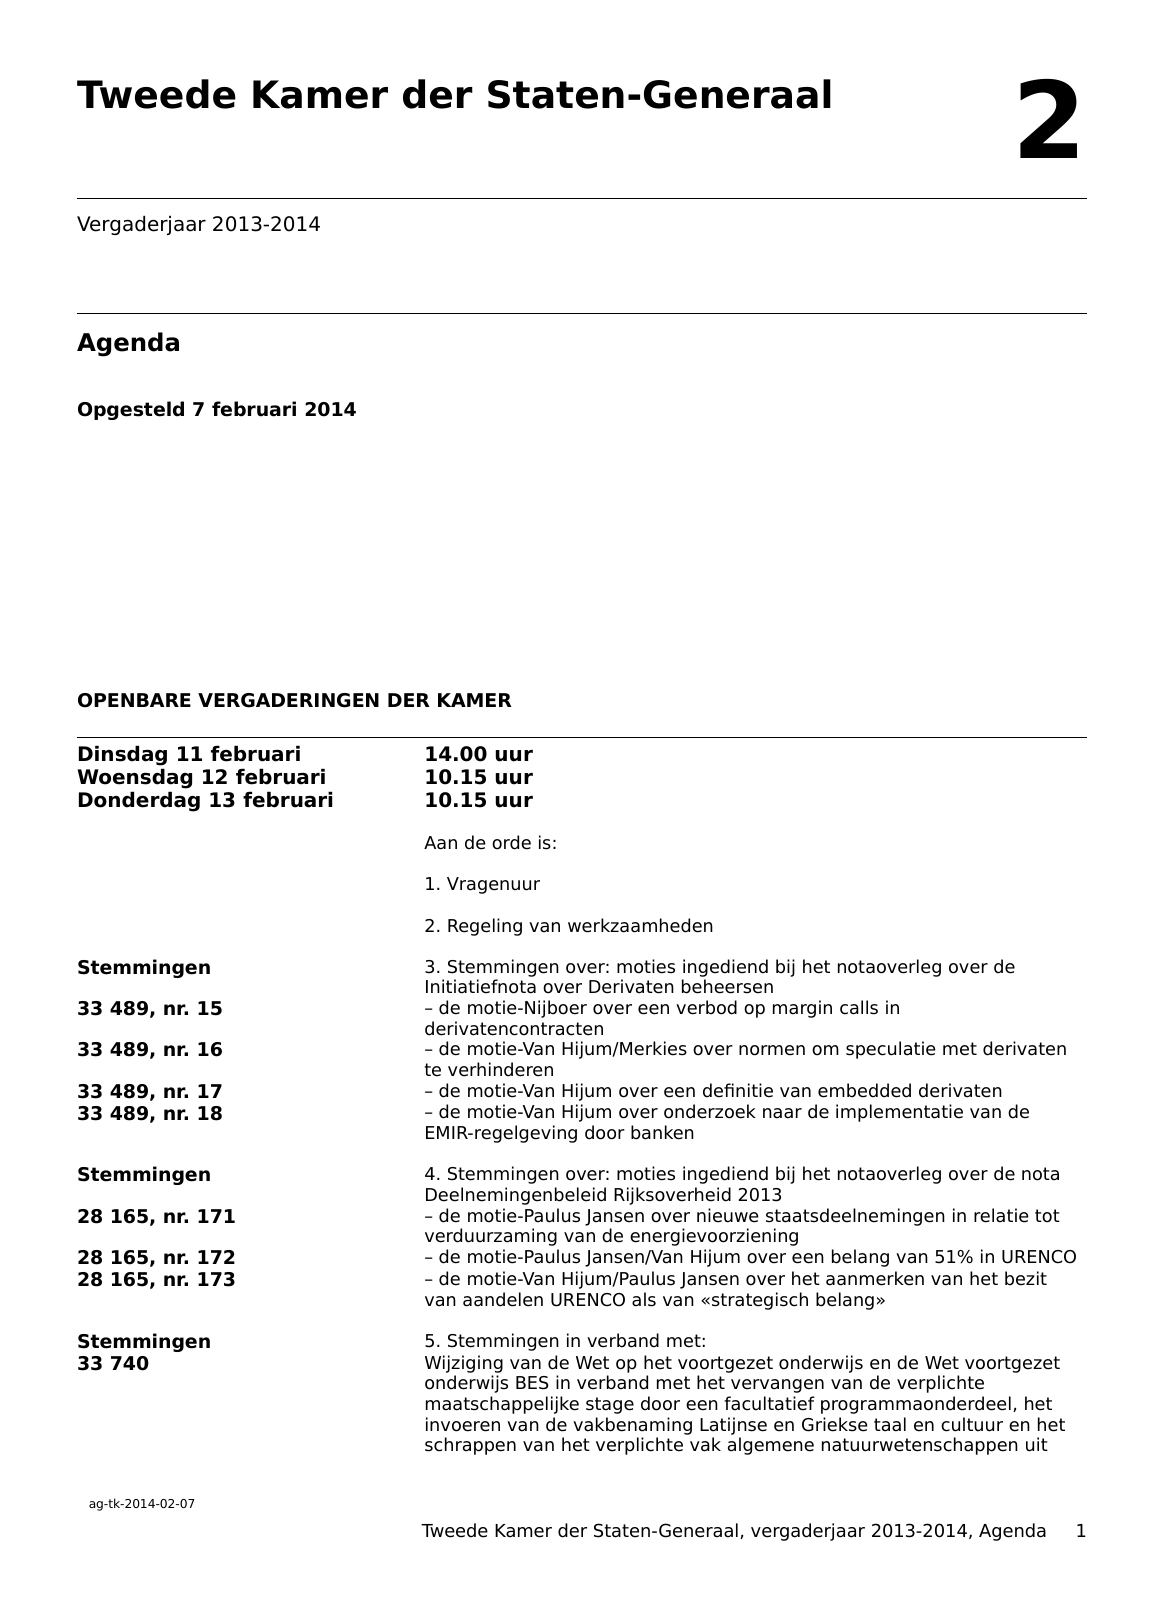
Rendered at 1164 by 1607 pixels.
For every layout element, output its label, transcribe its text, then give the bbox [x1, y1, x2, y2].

table_cell 2. Regeling van werkzaamheden [418, 916, 1087, 936]
table_header Tweede Kamer der Staten-Generaal [77, 59, 886, 198]
table_cell [401, 998, 418, 1039]
table_cell [77, 813, 401, 833]
table_cell [77, 854, 401, 874]
table_cell [401, 1206, 418, 1247]
table_header 2 [886, 59, 1087, 198]
table_cell 33 489, nr. 17 [77, 1081, 401, 1102]
table_cell [418, 813, 1087, 833]
table_cell – de motie-Van Hijum over een definitie van embedded derivaten [418, 1081, 1087, 1102]
table_cell [77, 916, 401, 936]
table_cell [401, 936, 418, 957]
table_cell Aan de orde is: [418, 833, 1087, 854]
table_cell Stemmingen [77, 1164, 401, 1206]
table_cell [418, 936, 1087, 957]
table_cell [401, 1310, 418, 1331]
table_cell – de motie-Van Hijum over onderzoek naar de implementatie van de EMIR-regelgeving door banken [418, 1103, 1087, 1144]
table_cell Wijziging van de Wet op het voortgezet onderwijs en de Wet voortgezet onderwijs BES in verband met het vervangen van de verplichte maatschappelijke stage door een facultatief programmaonderdeel, het invoeren van de vakbenaming Latijnse en Griekse taal en cultuur en het schrappen van het verplichte vak algemene natuurwetenschappen uit [418, 1353, 1087, 1456]
table_cell [401, 1353, 418, 1456]
table_cell 1. Vragenuur [418, 874, 1087, 895]
table_cell 28 165, nr. 173 [77, 1269, 401, 1310]
table_cell [401, 1269, 418, 1310]
table_cell 28 165, nr. 171 [77, 1206, 401, 1247]
table_cell [401, 1103, 418, 1144]
table_cell Agenda [77, 314, 422, 357]
table_cell [418, 1144, 1087, 1164]
table_cell [401, 789, 418, 812]
table_cell [77, 1144, 401, 1164]
table_cell [418, 854, 1087, 874]
table_cell [77, 895, 401, 916]
table_cell [401, 1039, 418, 1081]
table_cell 5. Stemmingen in verband met: [418, 1331, 1087, 1353]
table_cell [77, 833, 401, 854]
table_cell 10.15 uur [418, 766, 1087, 789]
table_header [401, 738, 418, 766]
table_cell [77, 874, 401, 895]
text Opgesteld 7 februari 2014 [77, 399, 1087, 421]
table_cell – de motie-Van Hijum/Merkies over normen om speculatie met derivaten te verhinderen [418, 1039, 1087, 1081]
table_cell [77, 936, 401, 957]
table_cell Woensdag 12 februari [77, 766, 401, 789]
table_cell 33 489, nr. 18 [77, 1103, 401, 1144]
table_cell [77, 1310, 401, 1331]
table_header 14.00 uur [418, 738, 1087, 766]
table_cell [401, 1081, 418, 1102]
table_cell [401, 1331, 418, 1353]
table_cell [418, 895, 1087, 916]
table_cell [401, 833, 418, 854]
table_cell [401, 766, 418, 789]
table_cell [418, 1310, 1087, 1331]
table_cell Stemmingen [77, 957, 401, 998]
table_cell [401, 874, 418, 895]
table_cell [422, 314, 1087, 357]
table_cell [401, 1247, 418, 1269]
text ag-tk-2014-02-07 [88, 1497, 323, 1511]
table_cell 10.15 uur [418, 789, 1087, 812]
table_cell – de motie-Nijboer over een verbod op margin calls in derivatencontracten [418, 998, 1087, 1039]
table_cell [401, 813, 418, 833]
table_cell – de motie-Paulus Jansen over nieuwe staatsdeelnemingen in relatie tot verduurzaming van de energievoorziening [418, 1206, 1087, 1247]
table_cell 33 740 [77, 1353, 401, 1456]
table_cell 33 489, nr. 15 [77, 998, 401, 1039]
table_cell 3. Stemmingen over: moties ingediend bij het notaoverleg over de Initiatiefnota over Derivaten beheersen [418, 957, 1087, 998]
table_cell 4. Stemmingen over: moties ingediend bij het notaoverleg over de nota Deelnemingenbeleid Rijksoverheid 2013 [418, 1164, 1087, 1206]
table_cell Donderdag 13 februari [77, 789, 401, 812]
table_cell – de motie-Paulus Jansen/Van Hijum over een belang van 51% in URENCO [418, 1247, 1087, 1269]
table_cell [401, 916, 418, 936]
table_cell [401, 1144, 418, 1164]
table_cell [401, 895, 418, 916]
subtitle OPENBARE VERGADERINGEN DER KAMER [77, 690, 1087, 712]
table_cell [401, 1164, 418, 1206]
table_cell 33 489, nr. 16 [77, 1039, 401, 1081]
table_cell 28 165, nr. 172 [77, 1247, 401, 1269]
table_cell [401, 957, 418, 998]
table_cell – de motie-Van Hijum/Paulus Jansen over het aanmerken van het bezit van aandelen URENCO als van «strategisch belang» [418, 1269, 1087, 1310]
table_cell Vergaderjaar 2013-2014 [77, 199, 1087, 313]
table_cell Stemmingen [77, 1331, 401, 1353]
table_cell [401, 854, 418, 874]
table_header Dinsdag 11 februari [77, 738, 401, 766]
